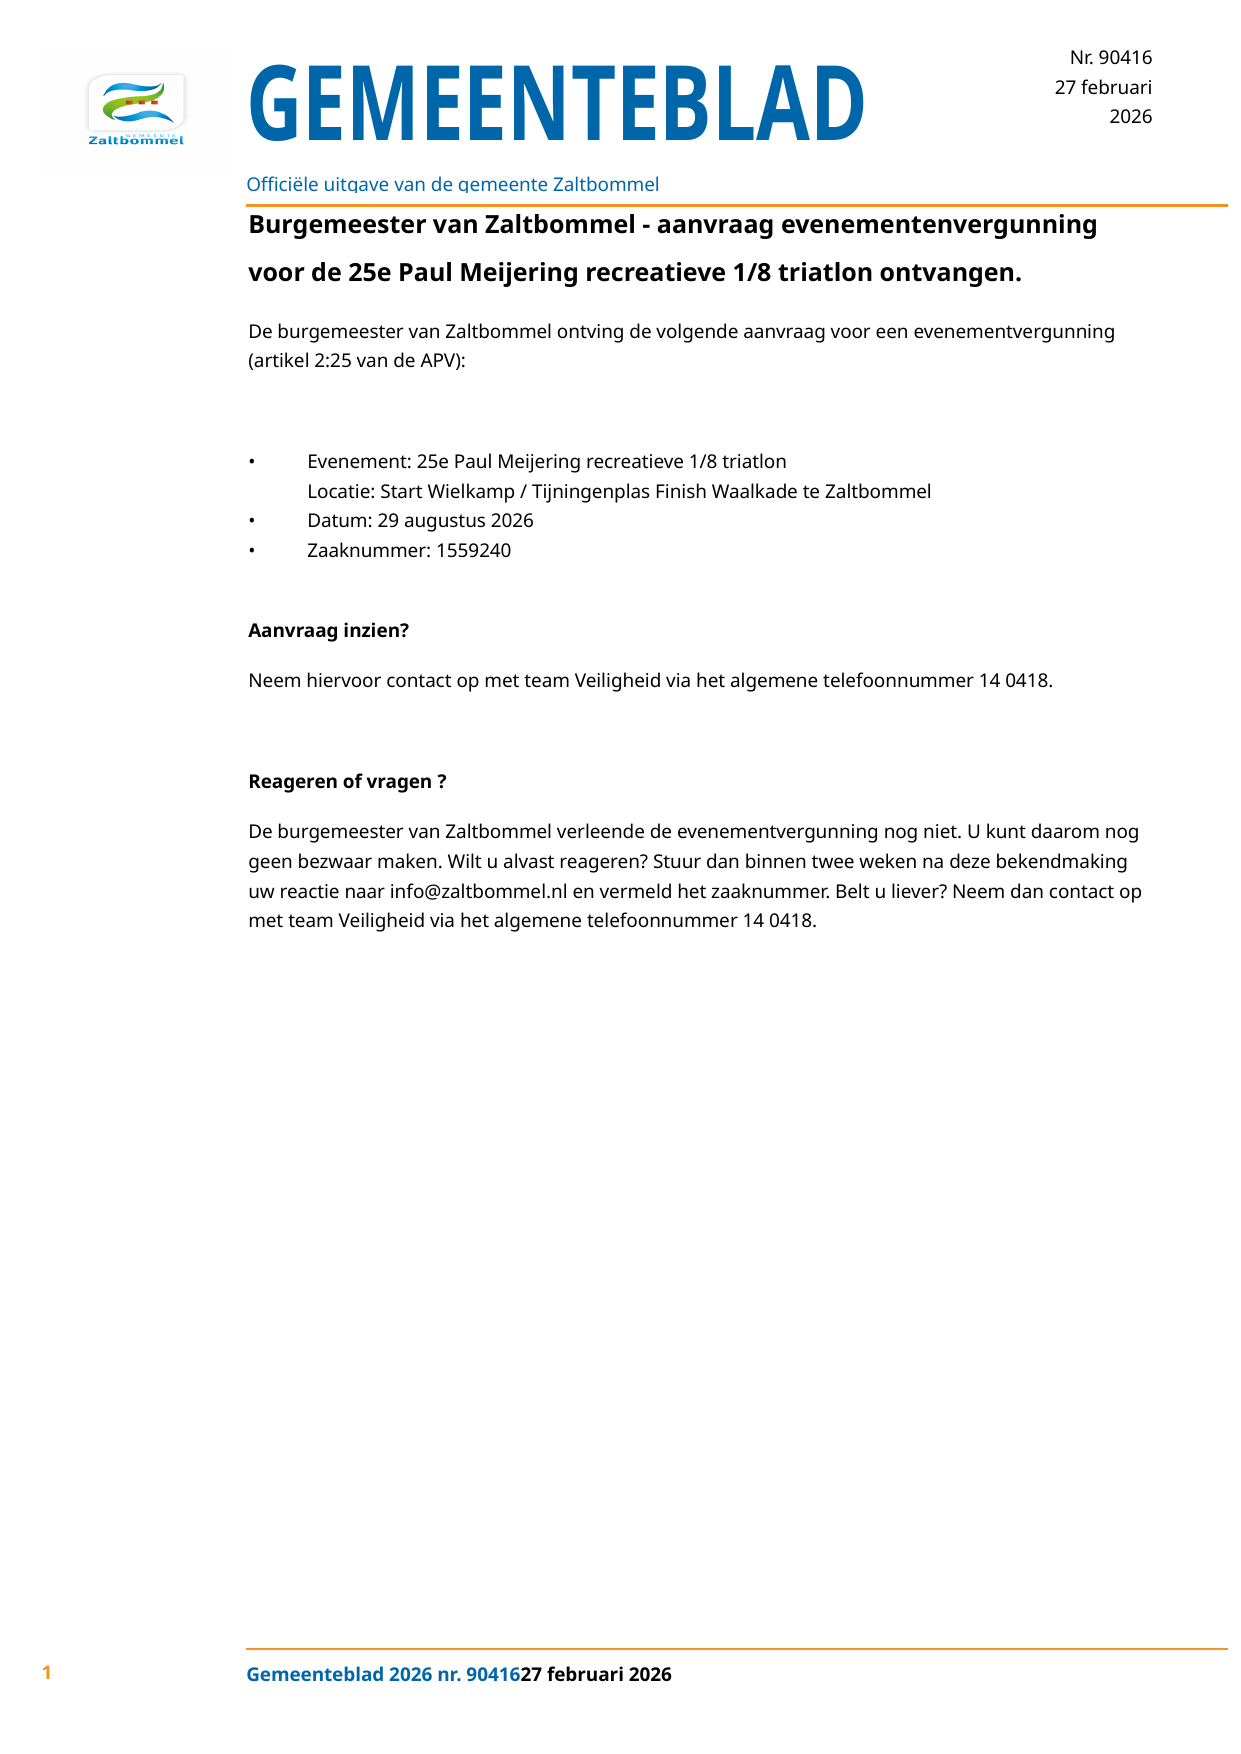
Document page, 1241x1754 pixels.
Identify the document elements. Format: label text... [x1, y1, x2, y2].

text Reageren of vragen ? [248, 768, 1152, 794]
list Zaaknummer: 1559240 [248, 537, 1152, 563]
text De burgemeester van Zaltbommel ontving de volgende aanvraag voor een evenementvergunning (artikel 2:25 van de APV): [248, 318, 1152, 373]
text De burgemeester van Zaltbommel verleende de evenementvergunning nog niet. U kunt daarom nog geen bezwaar maken. Wilt u alvast reageren? Stuur dan binnen twee weken na deze bekendmaking uw reactie naar info@zaltbommel.nl en vermeld het zaaknummer. Belt u liever? Neem dan contact op met team Veiligheid via het algemene telefoonnummer 14 0418. [248, 819, 1152, 933]
list Datum: 29 augustus 2026 [248, 507, 1152, 533]
picture [41, 47, 231, 172]
list Evenement: 25e Paul Meijering recreatieve 1/8 triatlon [248, 448, 1152, 474]
text Neem hiervoor contact op met team Veiligheid via het algemene telefoonnummer 14 0418. [248, 667, 1152, 693]
text Aanvraag inzien? [248, 617, 1152, 643]
list Locatie: Start Wielkamp / Tijningenplas Finish Waalkade te Zaltbommel [248, 478, 1152, 504]
text Burgemeester van Zaltbommel - aanvraag evenementenvergunning voor de 25e Paul Meijering recreatieve 1/8 triatlon ontvangen. [248, 207, 1152, 288]
